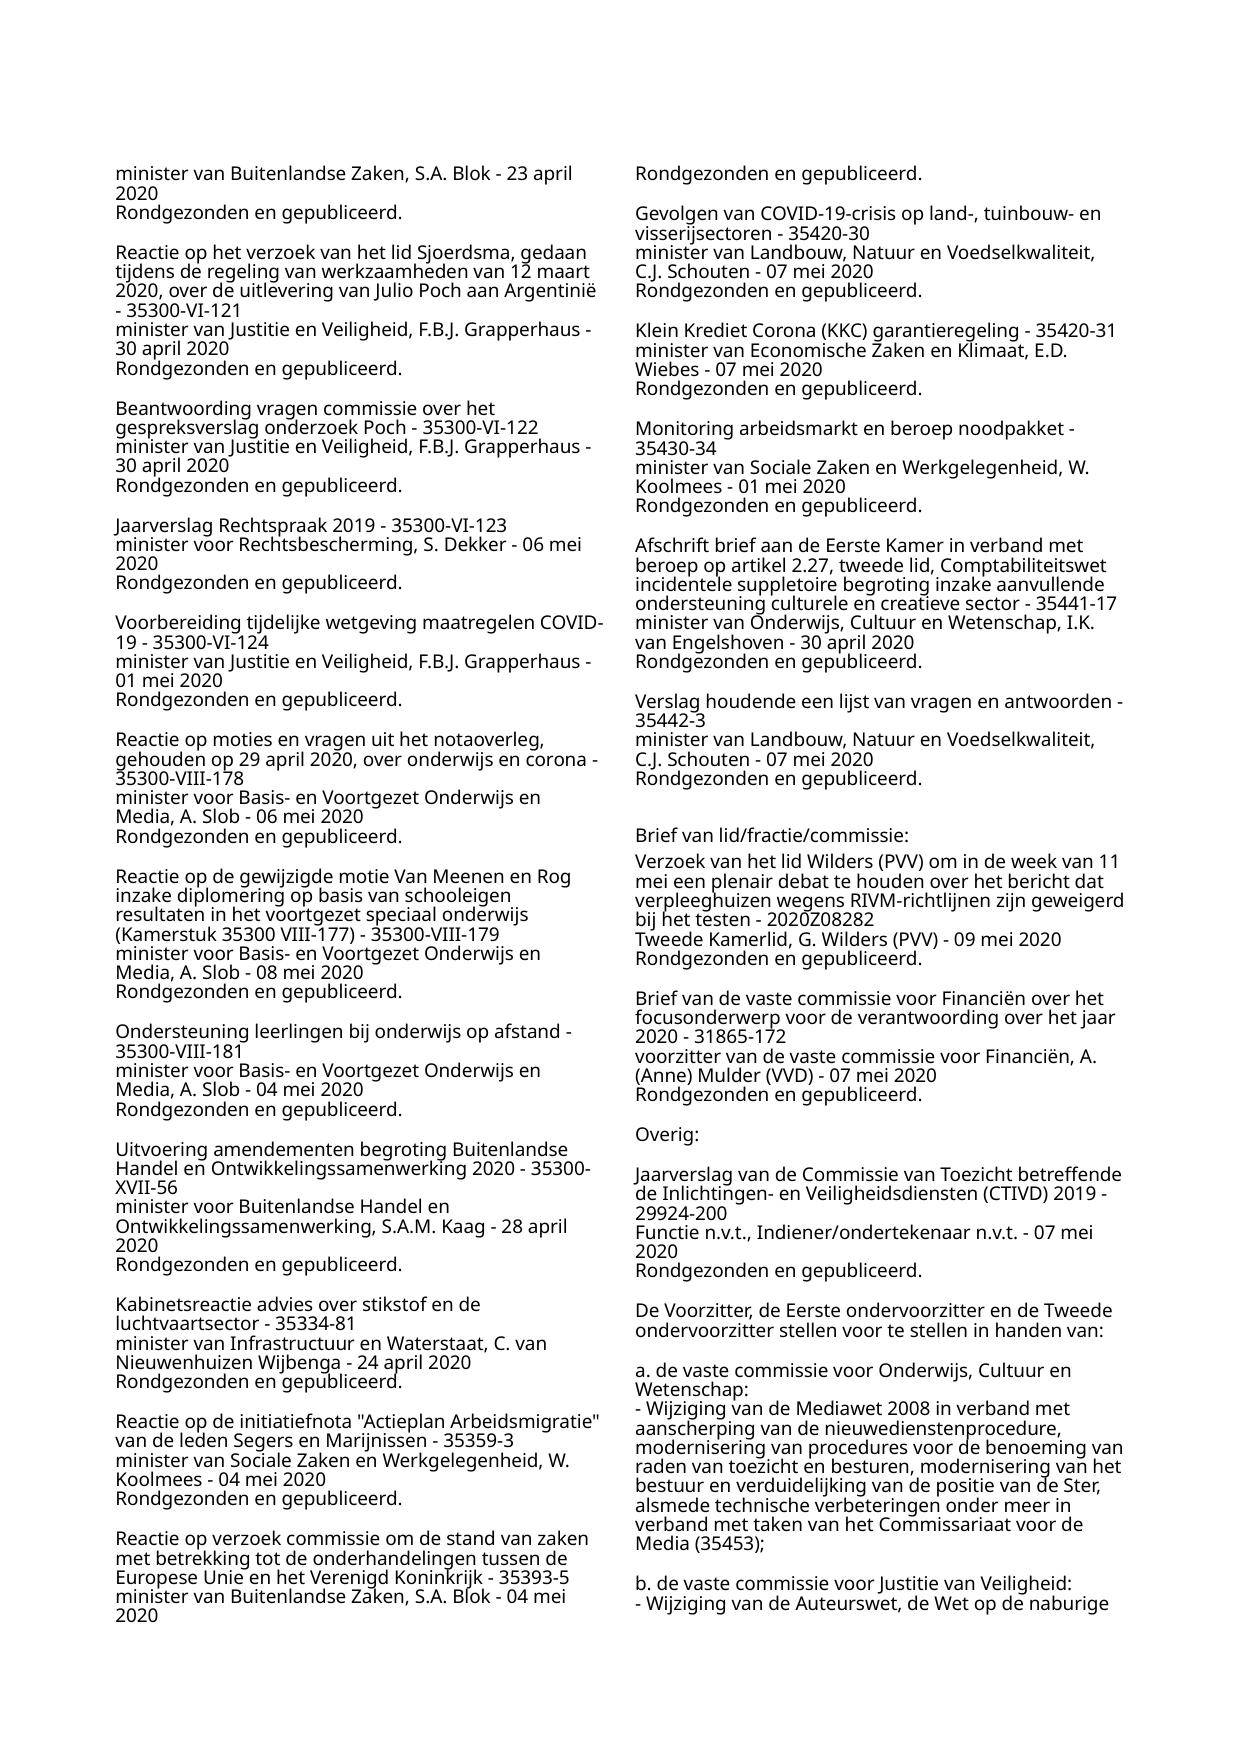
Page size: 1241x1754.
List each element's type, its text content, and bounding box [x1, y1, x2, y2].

text Reactie op de initiatiefnota "Actieplan Arbeidsmigratie" van de leden Segers en Marijnissen - 35359-3 [115, 1413, 605, 1452]
text minister van Sociale Zaken en Werkgelegenheid, W. Koolmees - 04 mei 2020 [115, 1452, 605, 1490]
text Verslag houdende een lijst van vragen en antwoorden - 35442-3 [635, 693, 1125, 731]
text - Wijziging van de Mediawet 2008 in verband met aanscherping van de nieuwedienstenprocedure, modernisering van procedures voor de benoeming van raden van toezicht en besturen, modernisering van het bestuur en verduidelijking van de positie van de Ster, alsmede technische verbeteringen onder meer in verband met taken van het Commissariaat voor de Media (35453); [635, 1400, 1125, 1554]
text Kabinetsreactie advies over stikstof en de luchtvaartsector - 35334-81 [115, 1296, 605, 1335]
text Klein Krediet Corona (KKC) garantieregeling - 35420-31 [635, 322, 1125, 342]
text Rondgezonden en gepubliceerd. [635, 1262, 1125, 1282]
text Rondgezonden en gepubliceerd. [635, 950, 1125, 969]
text minister van Landbouw, Natuur en Voedselkwaliteit, C.J. Schouten - 07 mei 2020 [635, 731, 1125, 770]
text minister voor Buitenlandse Handel en Ontwikkelingssamenwerking, S.A.M. Kaag - 28 april 2020 [115, 1198, 605, 1256]
text Reactie op de gewijzigde motie Van Meenen en Rog inzake diplomering op basis van schooleigen resultaten in het voortgezet speciaal onderwijs (Kamerstuk 35300 VIII-177) - 35300-VIII-179 [115, 868, 605, 945]
text minister voor Basis- en Voortgezet Onderwijs en Media, A. Slob - 04 mei 2020 [115, 1062, 605, 1101]
text minister van Infrastructuur en Waterstaat, C. van Nieuwenhuizen Wijbenga - 24 april 2020 [115, 1335, 605, 1373]
text Rondgezonden en gepubliceerd. [115, 1101, 605, 1120]
text minister voor Rechtsbescherming, S. Dekker - 06 mei 2020 [115, 536, 605, 574]
text Reactie op het verzoek van het lid Sjoerdsma, gedaan tijdens de regeling van werkzaamheden van 12 maart 2020, over de uitlevering van Julio Poch aan Argentinië - 35300-VI-121 [115, 244, 605, 321]
text Rondgezonden en gepubliceerd. [635, 165, 1125, 184]
text minister van Landbouw, Natuur en Voedselkwaliteit, C.J. Schouten - 07 mei 2020 [635, 244, 1125, 282]
text minister van Onderwijs, Cultuur en Wetenschap, I.K. van Engelshoven - 30 april 2020 [635, 614, 1125, 653]
text Jaarverslag van de Commissie van Toezicht betreffende de Inlichtingen- en Veiligheidsdiensten (CTIVD) 2019 - 29924-200 [635, 1166, 1125, 1224]
text Rondgezonden en gepubliceerd. [115, 1490, 605, 1509]
text minister van Buitenlandse Zaken, S.A. Blok - 04 mei 2020 [115, 1588, 605, 1627]
text Rondgezonden en gepubliceerd. [635, 653, 1125, 672]
text Uitvoering amendementen begroting Buitenlandse Handel en Ontwikkelingssamenwerking 2020 - 35300-XVII-56 [115, 1141, 605, 1198]
text minister voor Basis- en Voortgezet Onderwijs en Media, A. Slob - 06 mei 2020 [115, 789, 605, 828]
text Rondgezonden en gepubliceerd. [635, 497, 1125, 517]
text Rondgezonden en gepubliceerd. [115, 1256, 605, 1275]
text - Wijziging van de Auteurswet, de Wet op de naburige [635, 1594, 1125, 1614]
text Functie n.v.t., Indiener/ondertekenaar n.v.t. - 07 mei 2020 [635, 1224, 1125, 1262]
text Afschrift brief aan de Eerste Kamer in verband met beroep op artikel 2.27, tweede lid, Comptabiliteitswet incidentele suppletoire begroting inzake aanvullende ondersteuning culturele en creatieve sector - 35441-17 [635, 537, 1125, 614]
text Rondgezonden en gepubliceerd. [115, 983, 605, 1003]
text Rondgezonden en gepubliceerd. [115, 828, 605, 847]
text Tweede Kamerlid, G. Wilders (PVV) - 09 mei 2020 [635, 931, 1125, 950]
text Rondgezonden en gepubliceerd. [635, 1086, 1125, 1105]
text minister van Sociale Zaken en Werkgelegenheid, W. Koolmees - 01 mei 2020 [635, 459, 1125, 497]
text b. de vaste commissie voor Justitie van Veiligheid: [635, 1575, 1125, 1594]
text Gevolgen van COVID-19-crisis op land-, tuinbouw- en visserijsectoren - 35420-30 [635, 205, 1125, 244]
text minister van Economische Zaken en Klimaat, E.D. Wiebes - 07 mei 2020 [635, 342, 1125, 380]
text Rondgezonden en gepubliceerd. [115, 691, 605, 711]
text Rondgezonden en gepubliceerd. [115, 574, 605, 594]
text Rondgezonden en gepubliceerd. [115, 204, 605, 223]
text minister voor Basis- en Voortgezet Onderwijs en Media, A. Slob - 08 mei 2020 [115, 945, 605, 983]
text Rondgezonden en gepubliceerd. [115, 1373, 605, 1392]
text Rondgezonden en gepubliceerd. [115, 477, 605, 496]
text Verzoek van het lid Wilders (PVV) om in de week van 11 mei een plenair debat te houden over het bericht dat verpleeghuizen wegens RIVM-richtlijnen zijn geweigerd bij het testen - 2020Z08282 [635, 853, 1125, 931]
text Monitoring arbeidsmarkt en beroep noodpakket - 35430-34 [635, 420, 1125, 459]
text Overig: [635, 1126, 1125, 1145]
text Rondgezonden en gepubliceerd. [635, 770, 1125, 789]
text Reactie op verzoek commissie om de stand van zaken met betrekking tot de onderhandelingen tussen de Europese Unie en het Verenigd Koninkrijk - 35393-5 [115, 1530, 605, 1588]
text Voorbereiding tijdelijke wetgeving maatregelen COVID-19 - 35300-VI-124 [115, 614, 605, 653]
text Brief van de vaste commissie voor Financiën over het focusonderwerp voor de verantwoording over het jaar 2020 - 31865-172 [635, 990, 1125, 1048]
text minister van Justitie en Veiligheid, F.B.J. Grapperhaus - 30 april 2020 [115, 321, 605, 359]
text voorzitter van de vaste commissie voor Financiën, A. (Anne) Mulder (VVD) - 07 mei 2020 [635, 1048, 1125, 1086]
text Jaarverslag Rechtspraak 2019 - 35300-VI-123 [115, 517, 605, 536]
text De Voorzitter, de Eerste ondervoorzitter en de Tweede ondervoorzitter stellen voor te stellen in handen van: [635, 1302, 1125, 1341]
text minister van Justitie en Veiligheid, F.B.J. Grapperhaus - 30 april 2020 [115, 438, 605, 477]
text Reactie op moties en vragen uit het notaoverleg, gehouden op 29 april 2020, over onderwijs en corona - 35300-VIII-178 [115, 731, 605, 789]
text Beantwoording vragen commissie over het gespreksverslag onderzoek Poch - 35300-VI-122 [115, 399, 605, 438]
text minister van Justitie en Veiligheid, F.B.J. Grapperhaus - 01 mei 2020 [115, 653, 605, 691]
text Ondersteuning leerlingen bij onderwijs op afstand - 35300-VIII-181 [115, 1023, 605, 1062]
text a. de vaste commissie voor Onderwijs, Cultuur en Wetenschap: [635, 1362, 1125, 1400]
text Rondgezonden en gepubliceerd. [115, 359, 605, 379]
text minister van Buitenlandse Zaken, S.A. Blok - 23 april 2020 [115, 165, 605, 204]
text Rondgezonden en gepubliceerd. [635, 282, 1125, 302]
text Rondgezonden en gepubliceerd. [635, 380, 1125, 399]
text Brief van lid/fractie/commissie: [635, 822, 1125, 847]
